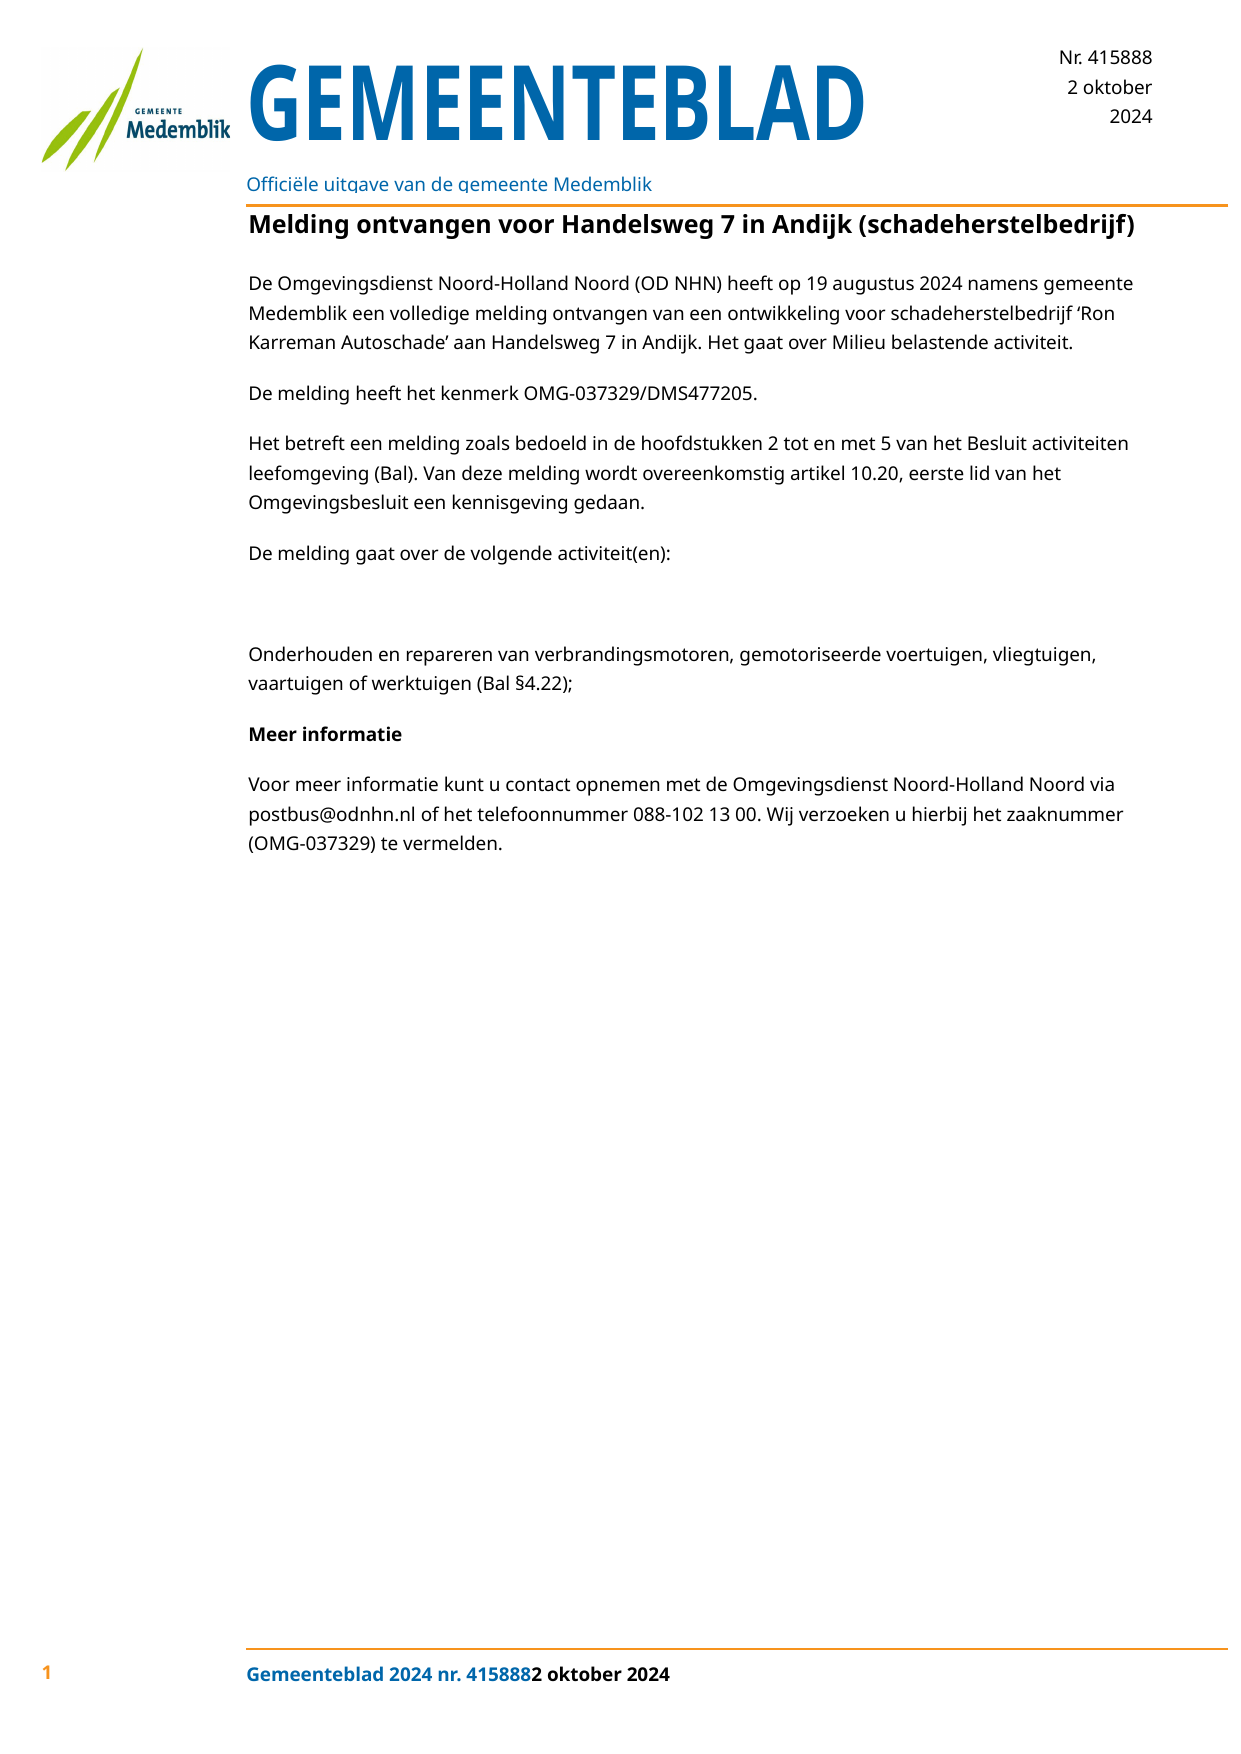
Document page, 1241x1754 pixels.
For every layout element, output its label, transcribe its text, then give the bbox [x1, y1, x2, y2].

picture [41, 47, 231, 172]
text Meer informatie [248, 721, 1152, 746]
text Melding ontvangen voor Handelsweg 7 in Andijk (schadeherstelbedrijf) [248, 207, 1152, 241]
text De melding heeft het kenmerk OMG-037329/DMS477205. [248, 380, 1152, 406]
text Voor meer informatie kunt u contact opnemen met de Omgevingsdienst Noord-Holland Noord via postbus@odnhn.nl of het telefoonnummer 088-102 13 00. Wij verzoeken u hierbij het zaaknummer (OMG-037329) te vermelden. [248, 771, 1152, 856]
text De melding gaat over de volgende activiteit(en): [248, 540, 1152, 566]
text Het betreft een melding zoals bedoeld in de hoofdstukken 2 tot en met 5 van het Besluit activiteiten leefomgeving (Bal). Van deze melding wordt overeenkomstig artikel 10.20, eerste lid van het Omgevingsbesluit een kennisgeving gedaan. [248, 430, 1152, 515]
text De Omgevingsdienst Noord-Holland Noord (OD NHN) heeft op 19 augustus 2024 namens gemeente Medemblik een volledige melding ontvangen van een ontwikkeling voor schadeherstelbedrijf ‘Ron Karreman Autoschade’ aan Handelsweg 7 in Andijk. Het gaat over Milieu belastende activiteit. [248, 270, 1152, 355]
text Onderhouden en repareren van verbrandingsmotoren, gemotoriseerde voertuigen, vliegtuigen, vaartuigen of werktuigen (Bal §4.22); [248, 641, 1152, 696]
